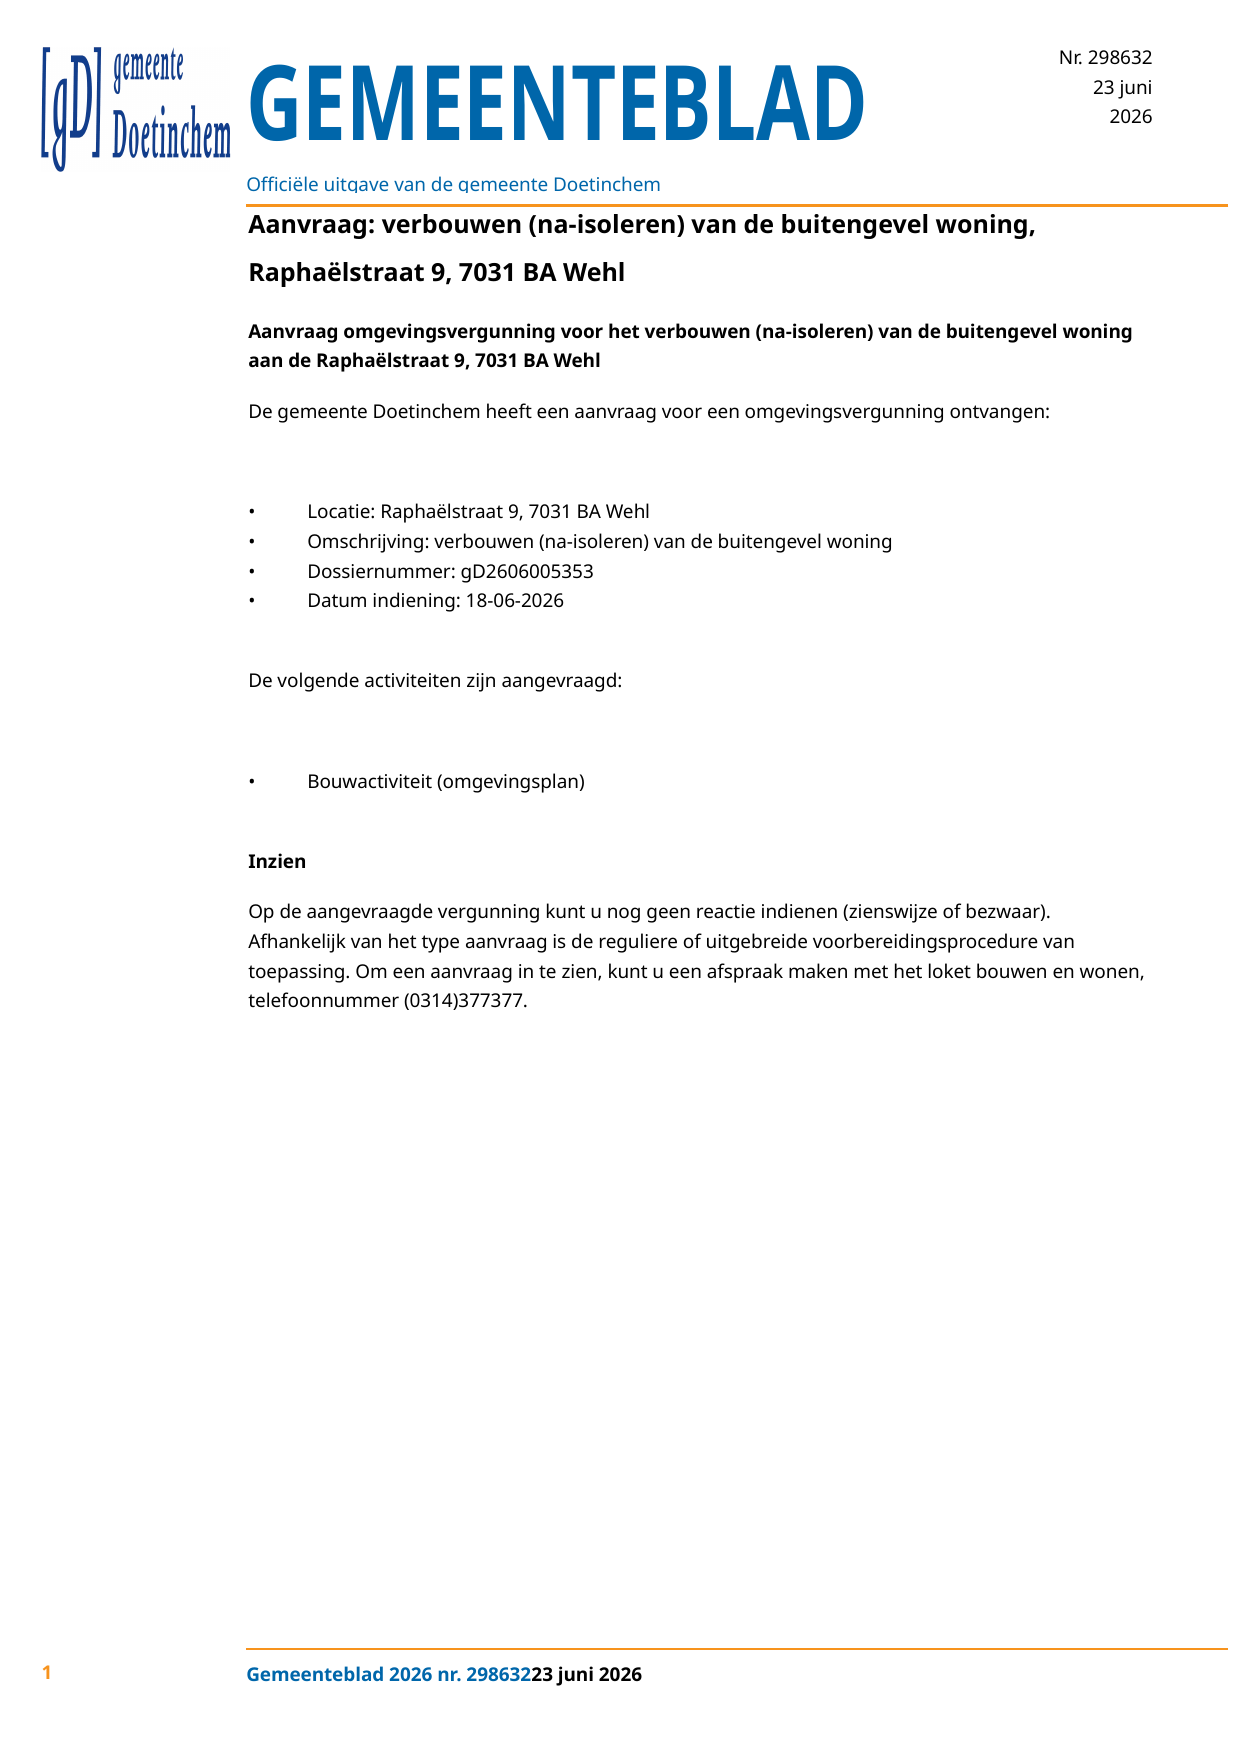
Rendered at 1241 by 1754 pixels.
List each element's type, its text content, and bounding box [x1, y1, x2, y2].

text De gemeente Doetinchem heeft een aanvraag voor een omgevingsvergunning ontvangen: [248, 398, 1152, 424]
list Omschrijving: verbouwen (na-isoleren) van de buitengevel woning [248, 528, 1152, 554]
text Aanvraag: verbouwen (na-isoleren) van de buitengevel woning, Raphaëlstraat 9, 7031 BA Wehl [248, 207, 1152, 288]
text Inzien [248, 848, 1152, 874]
text Aanvraag omgevingsvergunning voor het verbouwen (na-isoleren) van de buitengevel woning aan de Raphaëlstraat 9, 7031 BA Wehl [248, 318, 1152, 373]
picture [41, 47, 231, 172]
list Bouwactiviteit (omgevingsplan) [248, 768, 1152, 794]
list Datum indiening: 18-06-2026 [248, 587, 1152, 613]
list Dossiernummer: gD2606005353 [248, 558, 1152, 584]
text Op de aangevraagde vergunning kunt u nog geen reactie indienen (zienswijze of bezwaar). Afhankelijk van het type aanvraag is de reguliere of uitgebreide voorbereidingsprocedure van toepassing. Om een aanvraag in te zien, kunt u een afspraak maken met het loket bouwen en wonen, telefoonnummer (0314)377377. [248, 899, 1152, 1013]
text De volgende activiteiten zijn aangevraagd: [248, 667, 1152, 693]
list Locatie: Raphaëlstraat 9, 7031 BA Wehl [248, 499, 1152, 524]
